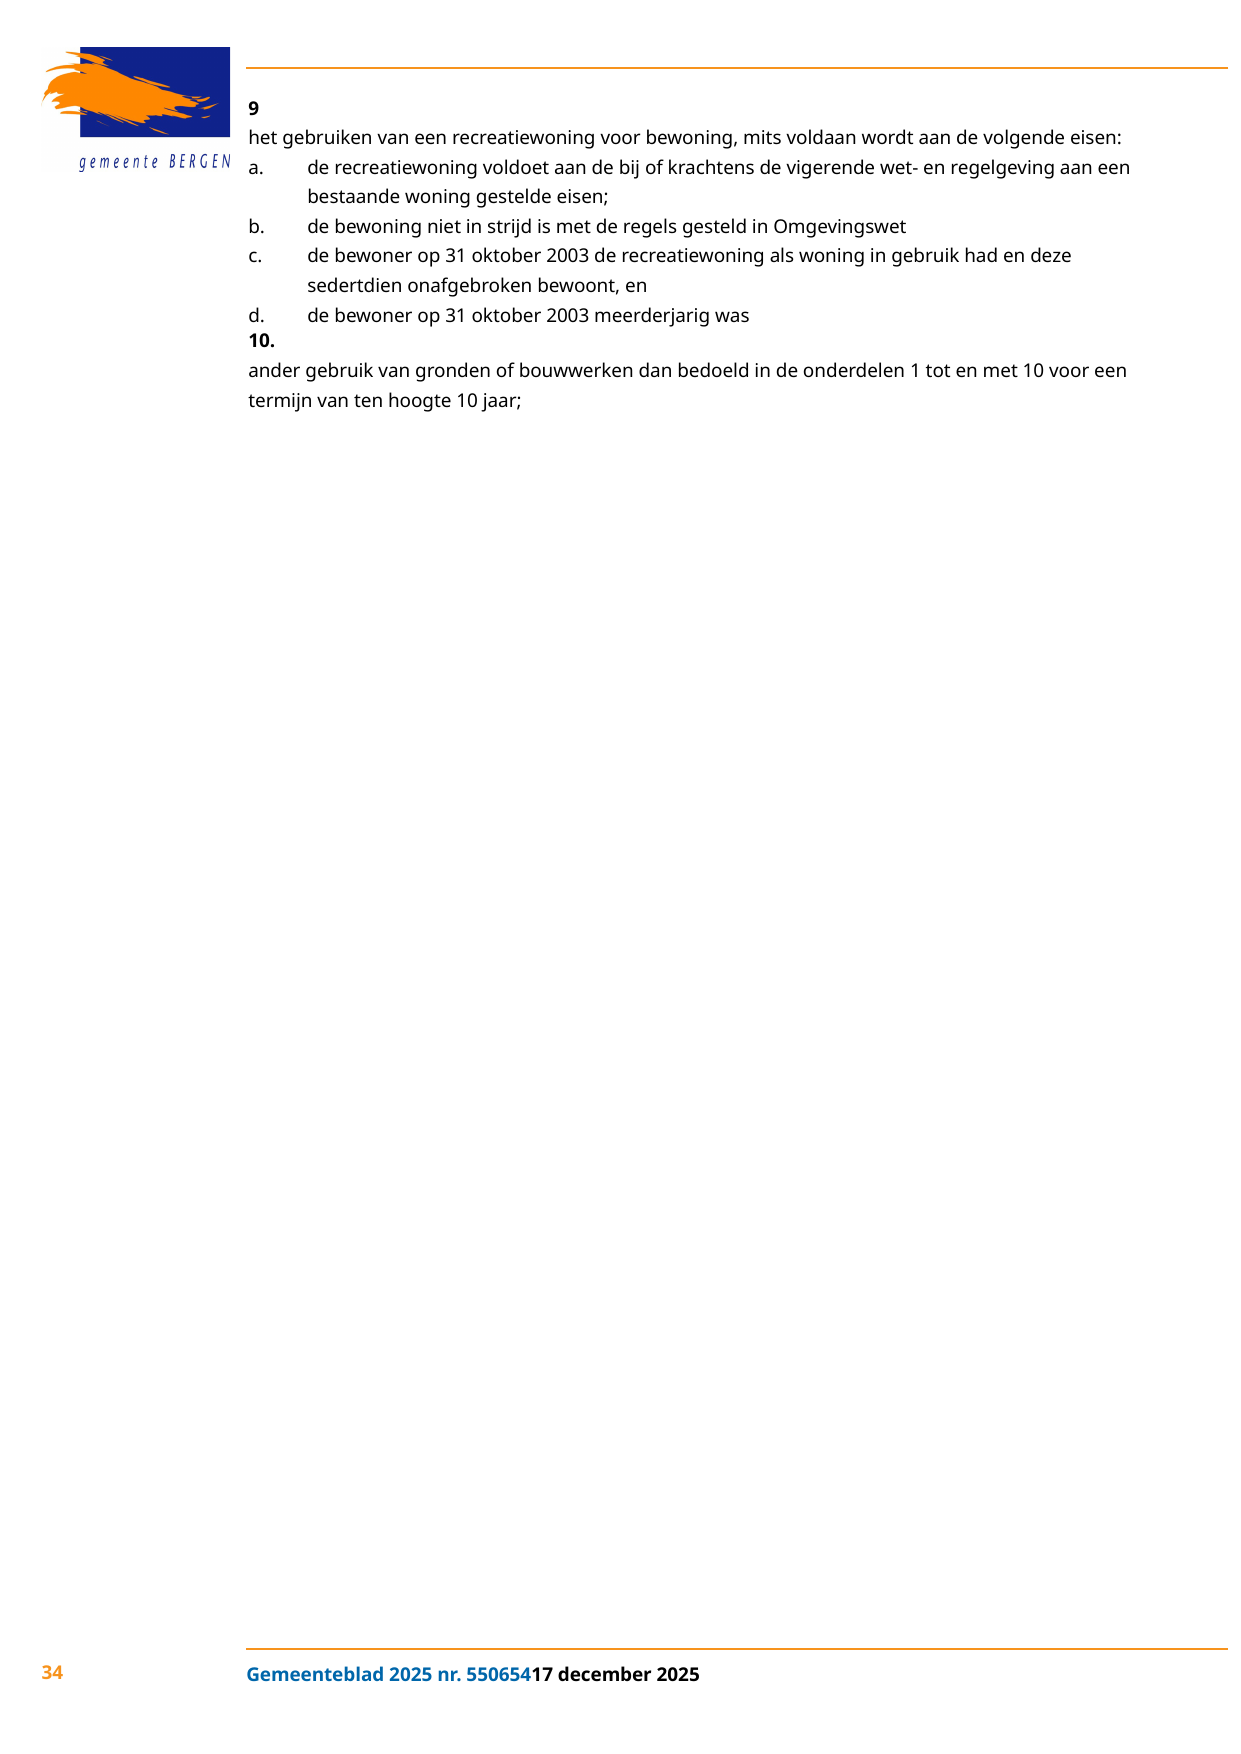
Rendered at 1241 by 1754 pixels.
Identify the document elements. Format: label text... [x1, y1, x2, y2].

table_cell 9 het gebruiken van een recreatiewoning voor bewoning, mits voldaan wordt aan de volgende eisen: de recreatiewoning voldoet aan de bij of krachtens de vigerende wet- en regelgeving aan een bestaande woning gestelde eisen; de bewoning niet in strijd is met de regels gesteld in Omgevingswet de bewoner op 31 oktober 2003 de recreatiewoning als woning in gebruik had en deze sedertdien onafgebroken bewoont, en de bewoner op 31 oktober 2003 meerderjarig was [248, 95, 1152, 328]
table_cell 10. ander gebruik van gronden of bouwwerken dan bedoeld in de onderdelen 1 tot en met 10 voor een termijn van ten hoogte 10 jaar; [248, 328, 1152, 412]
picture [41, 47, 231, 172]
